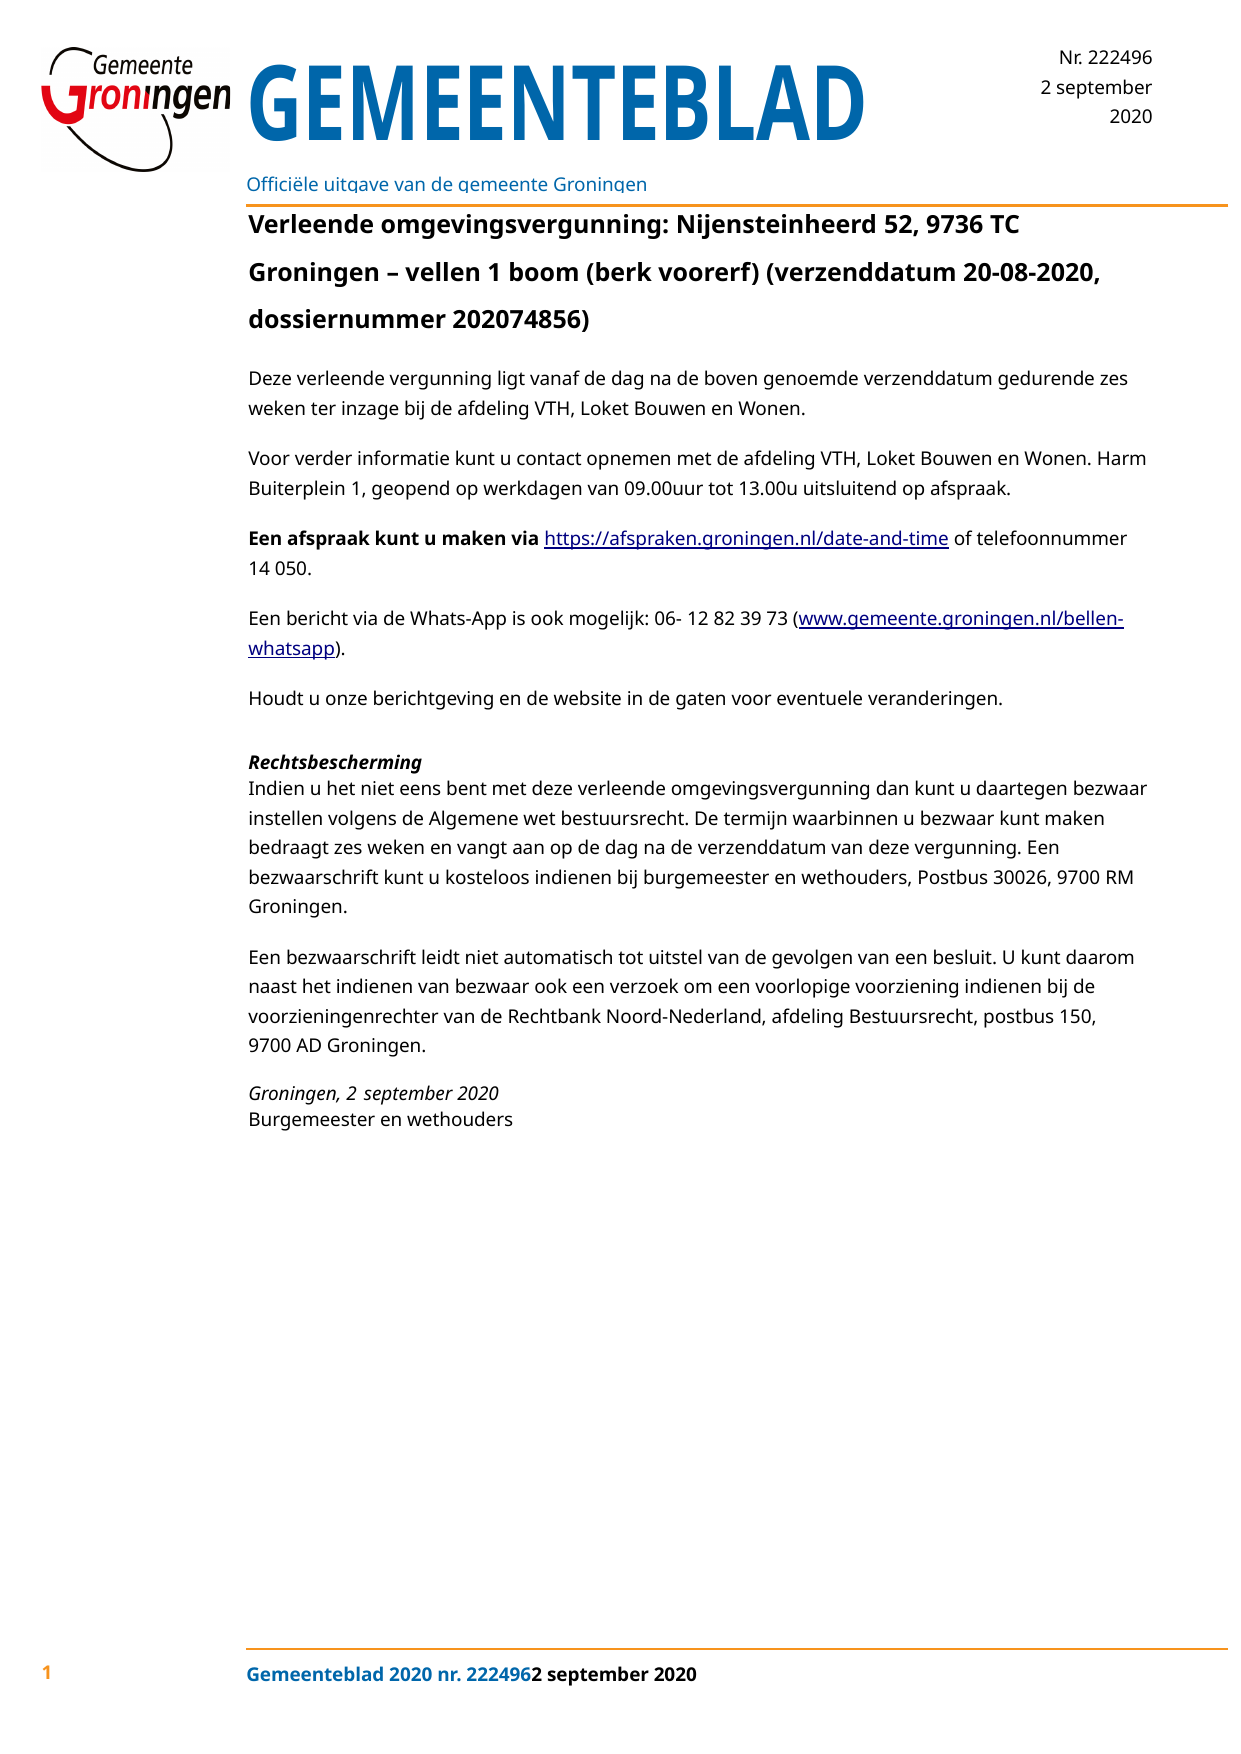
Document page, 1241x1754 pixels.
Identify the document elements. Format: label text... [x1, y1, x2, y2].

text Voor verder informatie kunt u contact opnemen met de afdeling VTH, Loket Bouwen en Wonen. Harm Buiterplein 1, geopend op werkdagen van 09.00uur tot 13.00u uitsluitend op afspraak. [248, 446, 1152, 501]
text Een bericht via de Whats-App is ook mogelijk: 06- 12 82 39 73 (www.gemeente.groningen.nl/bellen-whatsapp). [248, 606, 1152, 661]
picture [41, 47, 231, 172]
text Burgemeester en wethouders [248, 1106, 1152, 1132]
text Deze verleende vergunning ligt vanaf de dag na de boven genoemde verzenddatum gedurende zes weken ter inzage bij de afdeling VTH, Loket Bouwen en Wonen. [248, 366, 1152, 421]
text Een bezwaarschrift leidt niet automatisch tot uitstel van de gevolgen van een besluit. U kunt daarom naast het indienen van bezwaar ook een verzoek om een voorlopige voorziening indienen bij de voorzieningenrechter van de Rechtbank Noord-Nederland, afdeling Bestuursrecht, postbus 150, 9700 AD Groningen. [248, 944, 1152, 1058]
text Rechtsbescherming [248, 749, 1152, 775]
text Houdt u onze berichtgeving en de website in de gaten voor eventuele veranderingen. [248, 686, 1152, 711]
text Groningen, 2 september 2020 [248, 1081, 1152, 1106]
text Indien u het niet eens bent met deze verleende omgevingsvergunning dan kunt u daartegen bezwaar instellen volgens de Algemene wet bestuursrecht. De termijn waarbinnen u bezwaar kunt maken bedraagt zes weken en vangt aan op de dag na de verzenddatum van deze vergunning. Een bezwaarschrift kunt u kosteloos indienen bij burgemeester en wethouders, Postbus 30026, 9700 RM Groningen. [248, 775, 1152, 919]
text Een afspraak kunt u maken via https://afspraken.groningen.nl/date-and-time of telefoonnummer 14 050. [248, 526, 1152, 581]
text Verleende omgevingsvergunning: Nijensteinheerd 52, 9736 TC Groningen – vellen 1 boom (berk voorerf) (verzenddatum 20-08-2020, dossiernummer 202074856) [248, 207, 1152, 336]
